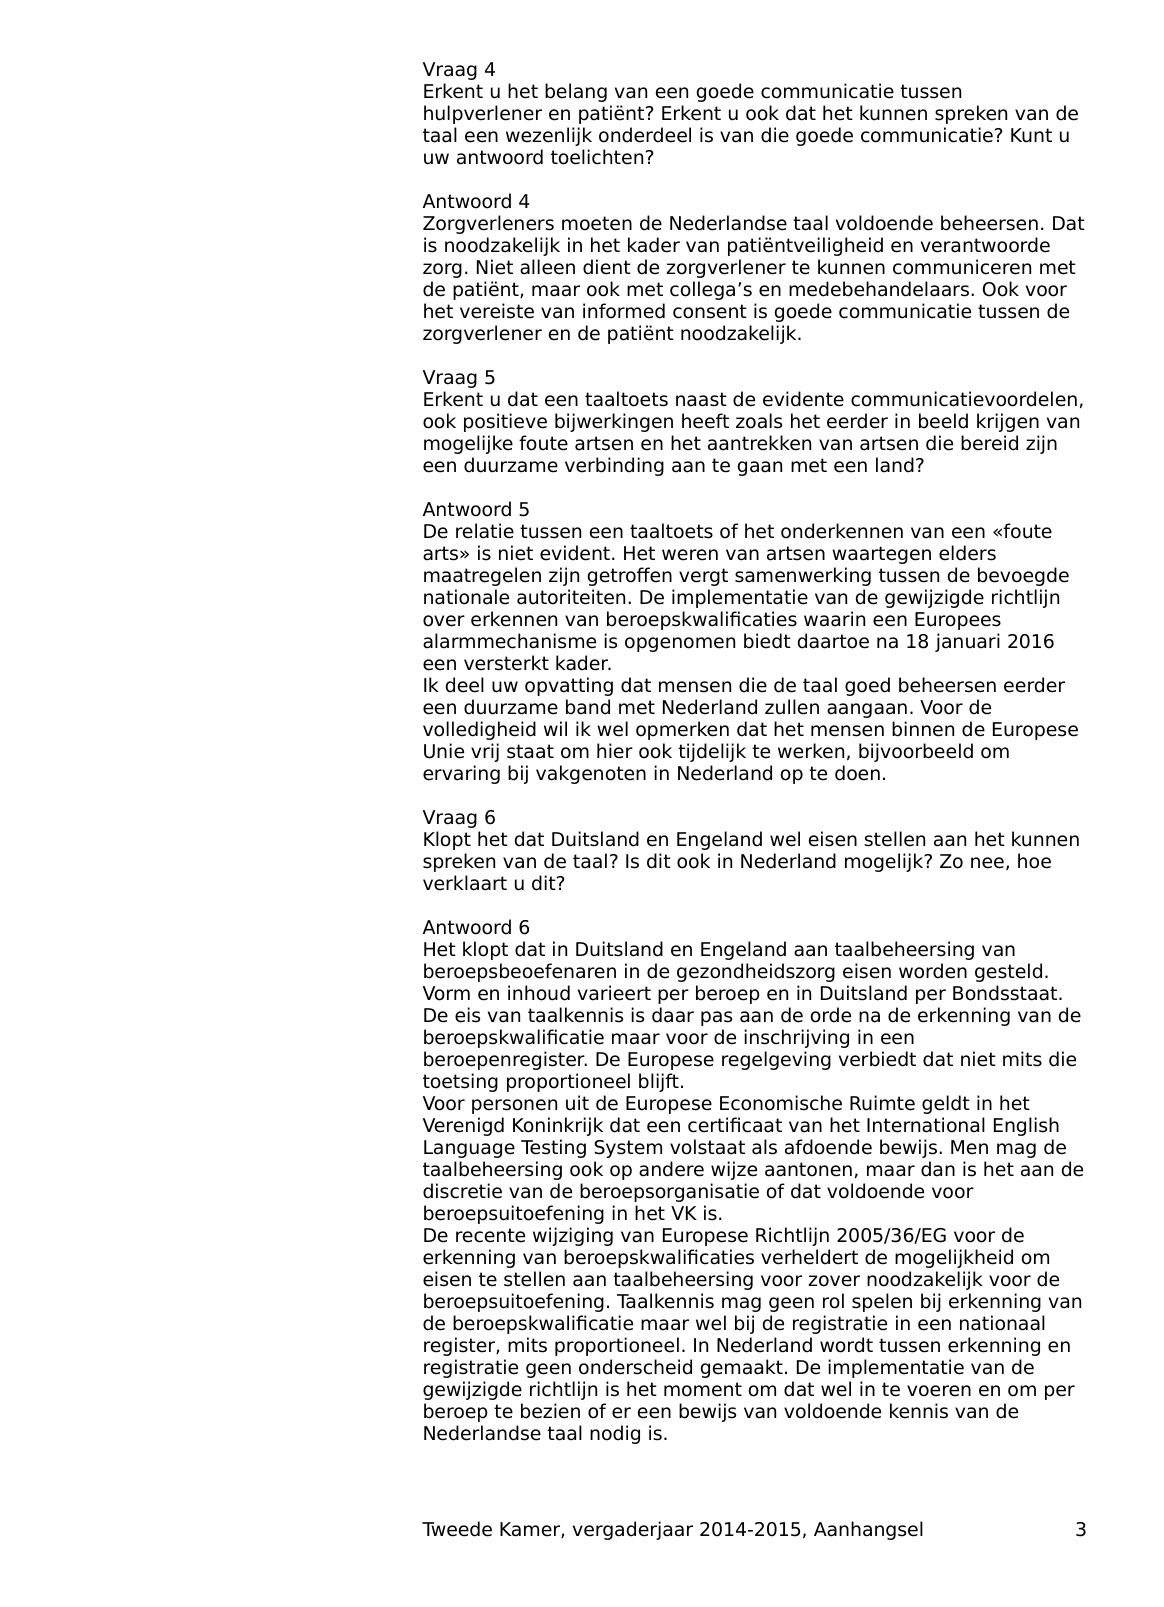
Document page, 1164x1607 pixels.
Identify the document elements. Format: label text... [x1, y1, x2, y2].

text Het klopt dat in Duitsland en Engeland aan taalbeheersing van beroepsbeoefenaren in de gezondheidszorg eisen worden gesteld. Vorm en inhoud varieert per beroep en in Duitsland per Bondsstaat. De eis van taalkennis is daar pas aan de orde na de erkenning van de beroepskwalificatie maar voor de inschrijving in een beroepenregister. De Europese regelgeving verbiedt dat niet mits die toetsing proportioneel blijft. [422, 939, 1087, 1093]
text Erkent u het belang van een goede communicatie tussen hulpverlener en patiënt? Erkent u ook dat het kunnen spreken van de taal een wezenlijk onderdeel is van die goede communicatie? Kunt u uw antwoord toelichten? [422, 81, 1087, 169]
text Zorgverleners moeten de Nederlandse taal voldoende beheersen. Dat is noodzakelijk in het kader van patiëntveiligheid en verantwoorde zorg. Niet alleen dient de zorgverlener te kunnen communiceren met de patiënt, maar ook met collega’s en medebehandelaars. Ook voor het vereiste van informed consent is goede communicatie tussen de zorgverlener en de patiënt noodzakelijk. [422, 213, 1087, 345]
text Klopt het dat Duitsland en Engeland wel eisen stellen aan het kunnen spreken van de taal? Is dit ook in Nederland mogelijk? Zo nee, hoe verklaart u dit? [422, 829, 1087, 895]
text Vraag 4 [422, 59, 1087, 81]
text Antwoord 6 [422, 917, 1087, 939]
text Vraag 5 [422, 367, 1087, 389]
text Vraag 6 [422, 807, 1087, 829]
text De relatie tussen een taaltoets of het onderkennen van een «foute arts» is niet evident. Het weren van artsen waartegen elders maatregelen zijn getroffen vergt samenwerking tussen de bevoegde nationale autoriteiten. De implementatie van de gewijzigde richtlijn over erkennen van beroepskwalificaties waarin een Europees alarmmechanisme is opgenomen biedt daartoe na 18 januari 2016 een versterkt kader. [422, 521, 1087, 675]
text Ik deel uw opvatting dat mensen die de taal goed beheersen eerder een duurzame band met Nederland zullen aangaan. Voor de volledigheid wil ik wel opmerken dat het mensen binnen de Europese Unie vrij staat om hier ook tijdelijk te werken, bijvoorbeeld om ervaring bij vakgenoten in Nederland op te doen. [422, 675, 1087, 785]
text Antwoord 5 [422, 499, 1087, 521]
text Antwoord 4 [422, 191, 1087, 213]
text Voor personen uit de Europese Economische Ruimte geldt in het Verenigd Koninkrijk dat een certificaat van het International English Language Testing System volstaat als afdoende bewijs. Men mag de taalbeheersing ook op andere wijze aantonen, maar dan is het aan de discretie van de beroepsorganisatie of dat voldoende voor beroepsuitoefening in het VK is. [422, 1093, 1087, 1225]
text Erkent u dat een taaltoets naast de evidente communicatievoordelen, ook positieve bijwerkingen heeft zoals het eerder in beeld krijgen van mogelijke foute artsen en het aantrekken van artsen die bereid zijn een duurzame verbinding aan te gaan met een land? [422, 389, 1087, 477]
text De recente wijziging van Europese Richtlijn 2005/36/EG voor de erkenning van beroepskwalificaties verheldert de mogelijkheid om eisen te stellen aan taalbeheersing voor zover noodzakelijk voor de beroepsuitoefening. Taalkennis mag geen rol spelen bij erkenning van de beroepskwalificatie maar wel bij de registratie in een nationaal register, mits proportioneel. In Nederland wordt tussen erkenning en registratie geen onderscheid gemaakt. De implementatie van de gewijzigde richtlijn is het moment om dat wel in te voeren en om per beroep te bezien of er een bewijs van voldoende kennis van de Nederlandse taal nodig is. [422, 1225, 1087, 1445]
